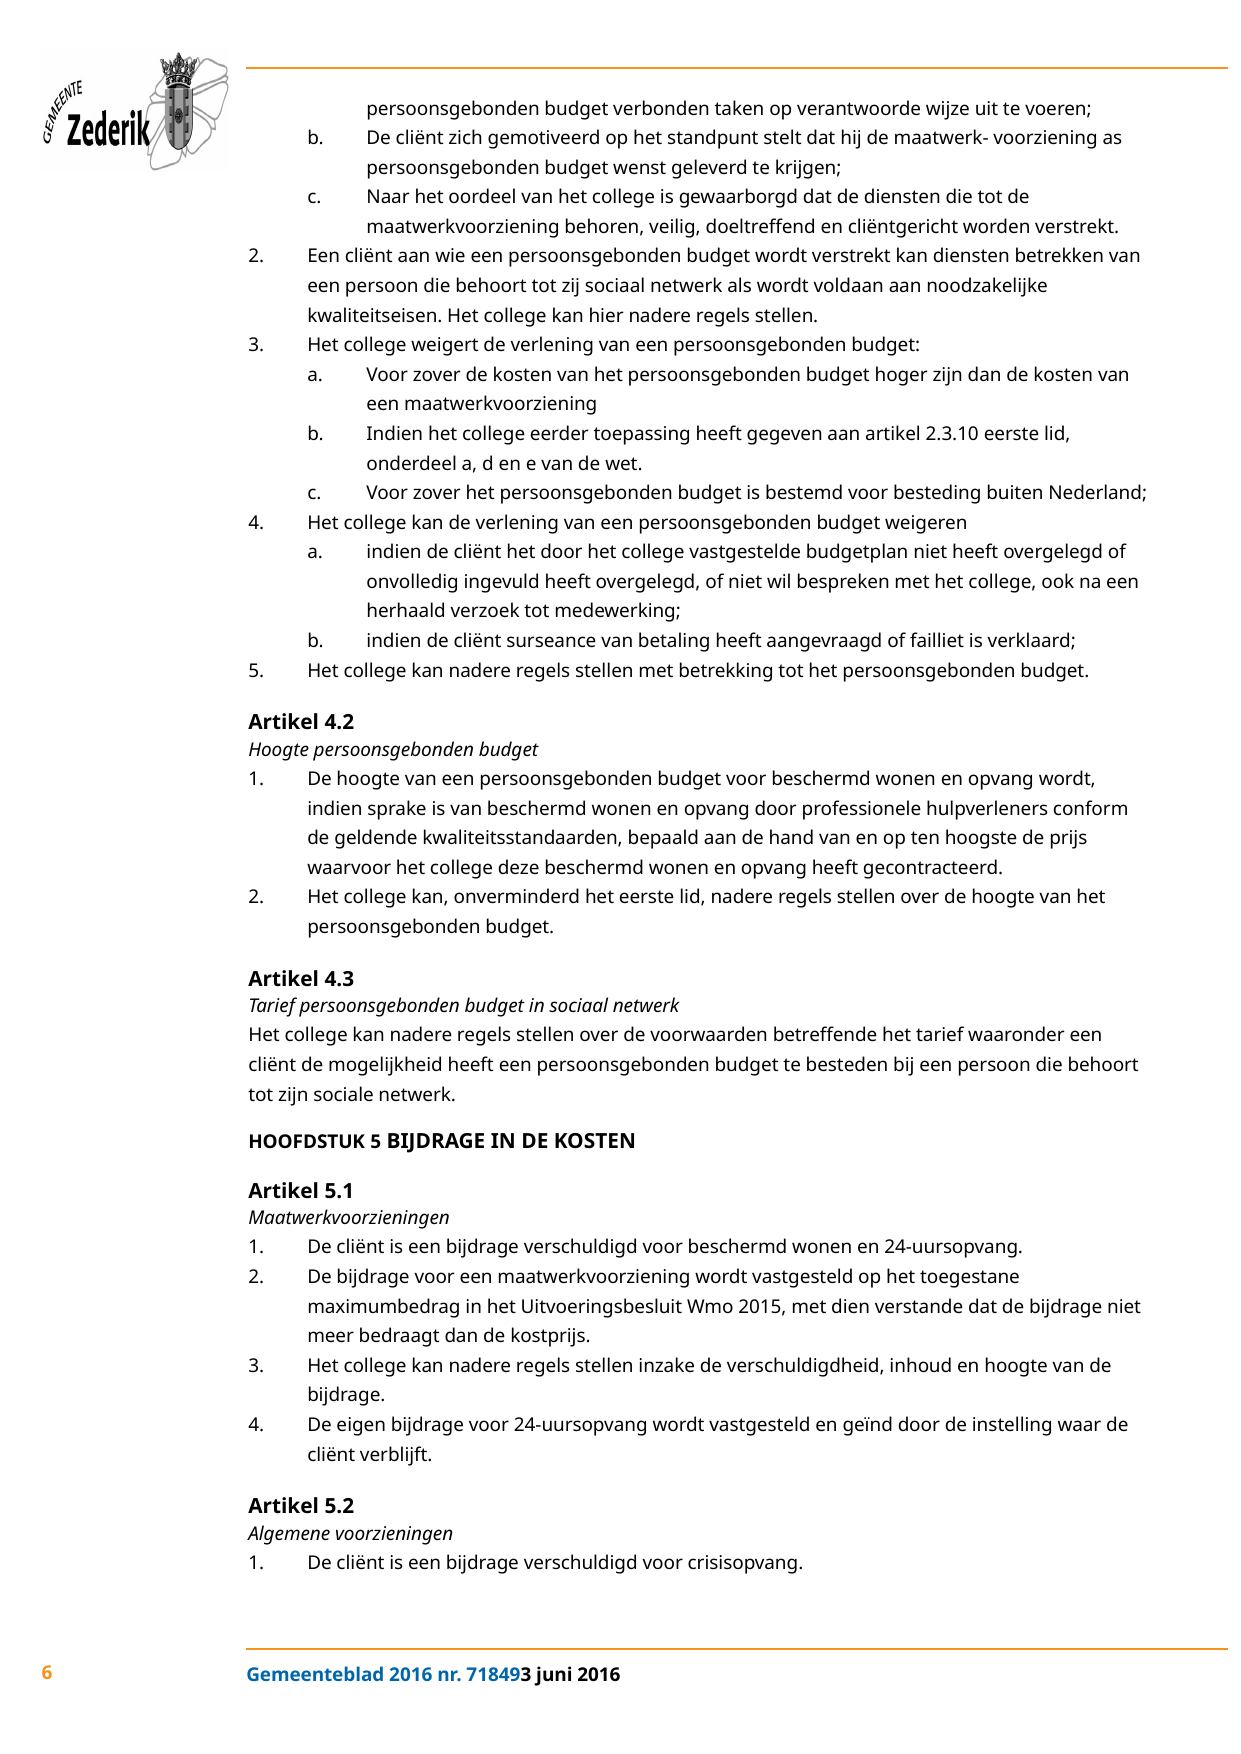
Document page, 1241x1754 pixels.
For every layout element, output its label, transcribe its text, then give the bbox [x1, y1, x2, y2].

text Hoogte persoonsgebonden budget [248, 736, 1152, 761]
text Artikel 4.2 [248, 707, 1152, 736]
list Indien het college eerder toepassing heeft gegeven aan artikel 2.3.10 eerste lid, onderdeel a, d en e van de wet. [307, 420, 1152, 476]
list indien de cliënt surseance van betaling heeft aangevraagd of failliet is verklaard; [307, 627, 1152, 653]
text Artikel 5.1 [248, 1176, 1152, 1204]
list Een cliënt aan wie een persoonsgebonden budget wordt verstrekt kan diensten betrekken van een persoon die behoort tot zij sociaal netwerk als wordt voldaan aan noodzakelijke kwaliteitseisen. Het college kan hier nadere regels stellen. [248, 243, 1152, 328]
list Voor zover de kosten van het persoonsgebonden budget hoger zijn dan de kosten van een maatwerkvoorziening [307, 361, 1152, 416]
list Het college kan de verlening van een persoonsgebonden budget weigeren [248, 509, 1152, 535]
text Algemene voorzieningen [248, 1520, 1152, 1545]
text Artikel 5.2 [248, 1491, 1152, 1520]
list Naar het oordeel van het college is gewaarborgd dat de diensten die tot de maatwerkvoorziening behoren, veilig, doeltreffend en cliëntgericht worden verstrekt. [307, 183, 1152, 239]
list Het college kan nadere regels stellen met betrekking tot het persoonsgebonden budget. [248, 657, 1152, 683]
list De eigen bijdrage voor 24-uursopvang wordt vastgesteld en geïnd door de instelling waar de cliënt verblijft. [248, 1411, 1152, 1467]
list indien de cliënt het door het college vastgestelde budgetplan niet heeft overgelegd of onvolledig ingevuld heeft overgelegd, of niet wil bespreken met het college, ook na een herhaald verzoek tot medewerking; [307, 538, 1152, 623]
text Het college kan nadere regels stellen over de voorwaarden betreffende het tarief waaronder een cliënt de mogelijkheid heeft een persoonsgebonden budget te besteden bij een persoon die behoort tot zijn sociale netwerk. [248, 1022, 1152, 1107]
list De cliënt is een bijdrage verschuldigd voor crisisopvang. [248, 1549, 1152, 1575]
picture [41, 47, 231, 172]
list Het college kan nadere regels stellen inzake de verschuldigdheid, inhoud en hoogte van de bijdrage. [248, 1352, 1152, 1407]
text Tarief persoonsgebonden budget in sociaal netwerk [248, 992, 1152, 1018]
list De cliënt zich gemotiveerd op het standpunt stelt dat hij de maatwerk- voorziening as persoonsgebonden budget wenst geleverd te krijgen; [307, 124, 1152, 180]
list De bijdrage voor een maatwerkvoorziening wordt vastgesteld op het toegestane maximumbedrag in het Uitvoeringsbesluit Wmo 2015, met dien verstande dat de bijdrage niet meer bedraagt dan de kostprijs. [248, 1263, 1152, 1348]
text Artikel 4.3 [248, 964, 1152, 992]
list Het college weigert de verlening van een persoonsgebonden budget: [248, 331, 1152, 357]
list Voor zover het persoonsgebonden budget is bestemd voor besteding buiten Nederland; [307, 479, 1152, 505]
list De cliënt is een bijdrage verschuldigd voor beschermd wonen en 24-uursopvang. [248, 1234, 1152, 1259]
text HOOFDSTUK 5 BIJDRAGE IN DE KOSTEN [248, 1126, 1152, 1155]
list persoonsgebonden budget verbonden taken op verantwoorde wijze uit te voeren; [307, 95, 1152, 121]
list Het college kan, onverminderd het eerste lid, nadere regels stellen over de hoogte van het persoonsgebonden budget. [248, 884, 1152, 939]
list De hoogte van een persoonsgebonden budget voor beschermd wonen en opvang wordt, indien sprake is van beschermd wonen en opvang door professionele hulpverleners conform de geldende kwaliteitsstandaarden, bepaald aan de hand van en op ten hoogste de prijs waarvoor het college deze beschermd wonen en opvang heeft gecontracteerd. [248, 765, 1152, 880]
text Maatwerkvoorzieningen [248, 1204, 1152, 1230]
